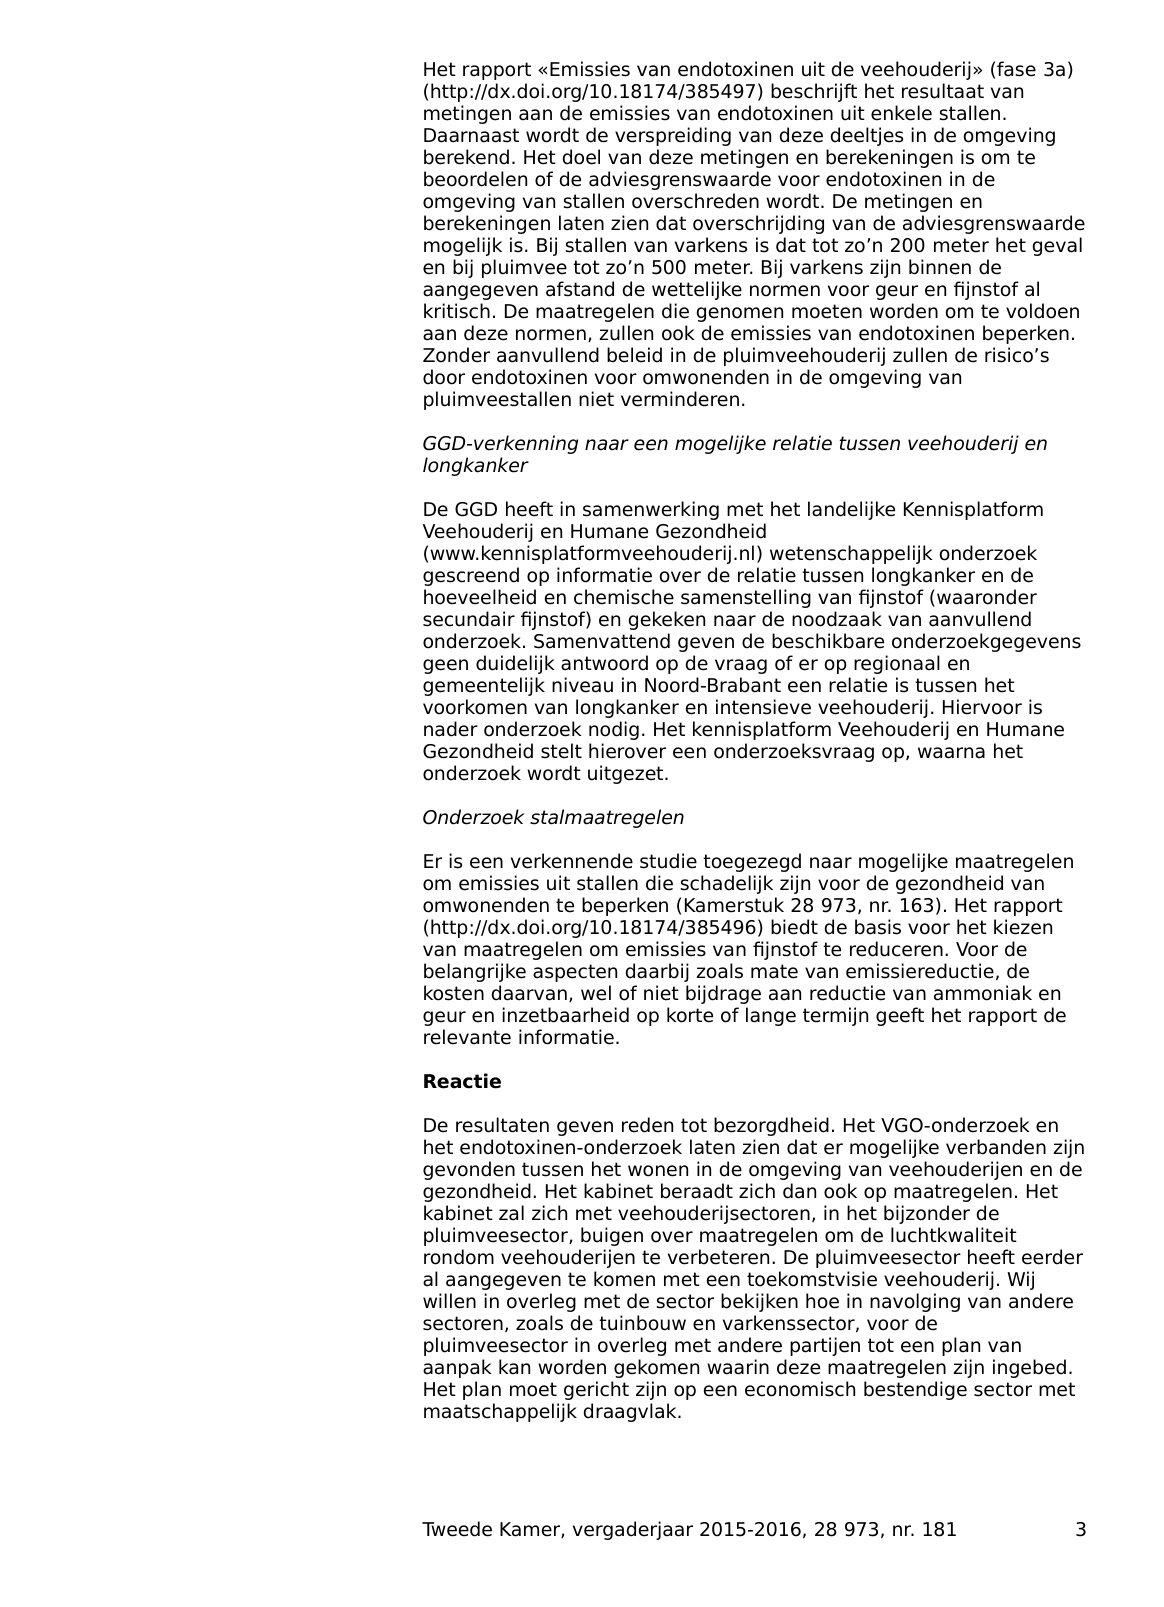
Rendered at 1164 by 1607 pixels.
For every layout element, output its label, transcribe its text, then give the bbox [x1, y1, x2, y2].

text Er is een verkennende studie toegezegd naar mogelijke maatregelen om emissies uit stallen die schadelijk zijn voor de gezondheid van omwonenden te beperken (Kamerstuk 28 973, nr. 163). Het rapport (http://dx.doi.org/10.18174/385496) biedt de basis voor het kiezen van maatregelen om emissies van fijnstof te reduceren. Voor de belangrijke aspecten daarbij zoals mate van emissiereductie, de kosten daarvan, wel of niet bijdrage aan reductie van ammoniak en geur en inzetbaarheid op korte of lange termijn geeft het rapport de relevante informatie. [422, 851, 1087, 1049]
subtitle Onderzoek stalmaatregelen [422, 807, 1087, 829]
text De resultaten geven reden tot bezorgdheid. Het VGO-onderzoek en het endotoxinen-onderzoek laten zien dat er mogelijke verbanden zijn gevonden tussen het wonen in de omgeving van veehouderijen en de gezondheid. Het kabinet beraadt zich dan ook op maatregelen. Het kabinet zal zich met veehouderijsectoren, in het bijzonder de pluimveesector, buigen over maatregelen om de luchtkwaliteit rondom veehouderijen te verbeteren. De pluimveesector heeft eerder al aangegeven te komen met een toekomstvisie veehouderij. Wij willen in overleg met de sector bekijken hoe in navolging van andere sectoren, zoals de tuinbouw en varkenssector, voor de pluimveesector in overleg met andere partijen tot een plan van aanpak kan worden gekomen waarin deze maatregelen zijn ingebed. Het plan moet gericht zijn op een economisch bestendige sector met maatschappelijk draagvlak. [422, 1115, 1087, 1423]
text De GGD heeft in samenwerking met het landelijke Kennisplatform Veehouderij en Humane Gezondheid (www.kennisplatformveehouderij.nl) wetenschappelijk onderzoek gescreend op informatie over de relatie tussen longkanker en de hoeveelheid en chemische samenstelling van fijnstof (waaronder secundair fijnstof) en gekeken naar de noodzaak van aanvullend onderzoek. Samenvattend geven de beschikbare onderzoekgegevens geen duidelijk antwoord op de vraag of er op regionaal en gemeentelijk niveau in Noord-Brabant een relatie is tussen het voorkomen van longkanker en intensieve veehouderij. Hiervoor is nader onderzoek nodig. Het kennisplatform Veehouderij en Humane Gezondheid stelt hierover een onderzoeksvraag op, waarna het onderzoek wordt uitgezet. [422, 499, 1087, 785]
subtitle GGD-verkenning naar een mogelijke relatie tussen veehouderij en longkanker [422, 433, 1087, 477]
text Het rapport «Emissies van endotoxinen uit de veehouderij» (fase 3a) (http://dx.doi.org/10.18174/385497) beschrijft het resultaat van metingen aan de emissies van endotoxinen uit enkele stallen. Daarnaast wordt de verspreiding van deze deeltjes in de omgeving berekend. Het doel van deze metingen en berekeningen is om te beoordelen of de adviesgrenswaarde voor endotoxinen in de omgeving van stallen overschreden wordt. De metingen en berekeningen laten zien dat overschrijding van de adviesgrenswaarde mogelijk is. Bij stallen van varkens is dat tot zo’n 200 meter het geval en bij pluimvee tot zo’n 500 meter. Bij varkens zijn binnen de aangegeven afstand de wettelijke normen voor geur en fijnstof al kritisch. De maatregelen die genomen moeten worden om te voldoen aan deze normen, zullen ook de emissies van endotoxinen beperken. Zonder aanvullend beleid in de pluimveehouderij zullen de risico’s door endotoxinen voor omwonenden in de omgeving van pluimveestallen niet verminderen. [422, 59, 1087, 411]
subtitle Reactie [422, 1071, 1087, 1093]
